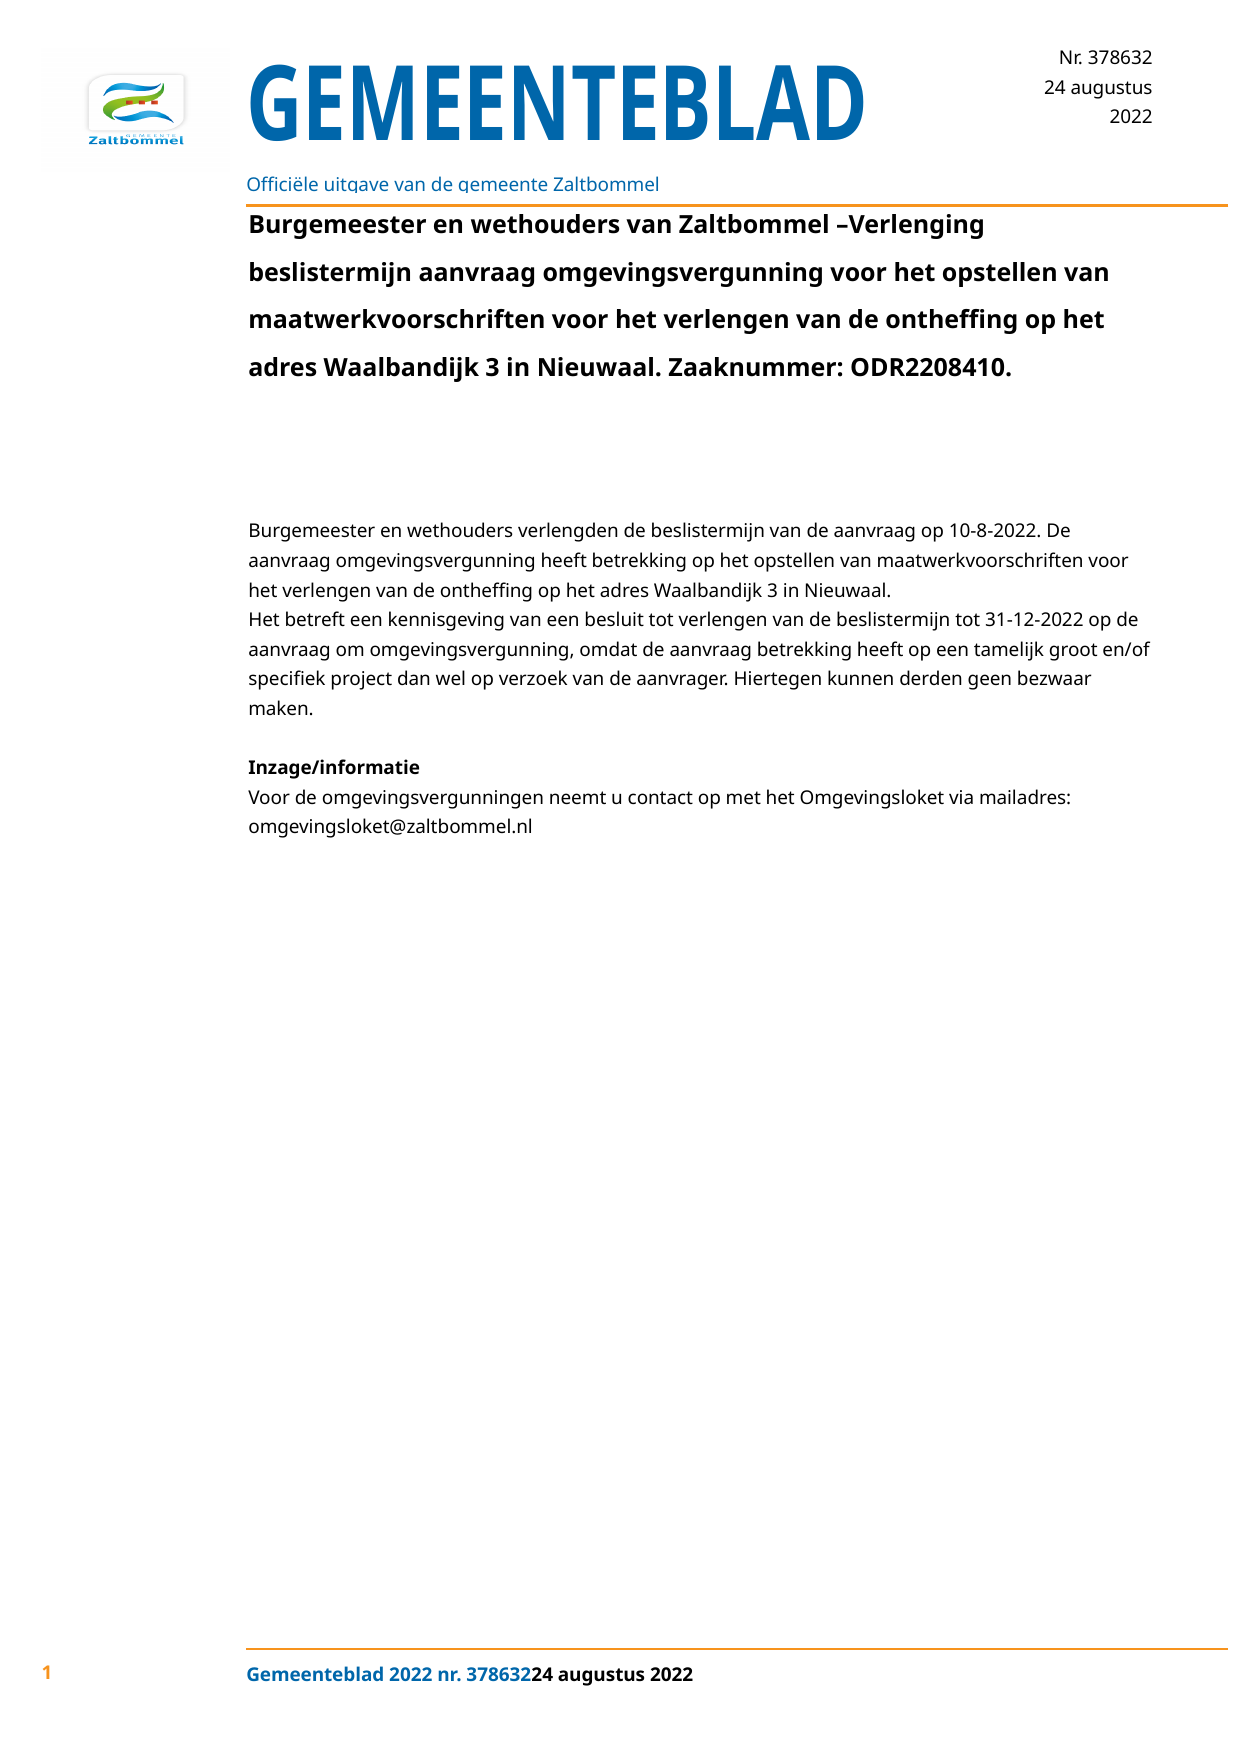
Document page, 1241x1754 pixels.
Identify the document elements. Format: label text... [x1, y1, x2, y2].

picture [41, 47, 231, 172]
text Het betreft een kennisgeving van een besluit tot verlengen van de beslistermijn tot 31-12-2022 op de aanvraag om omgevingsvergunning, omdat de aanvraag betrekking heeft op een tamelijk groot en/of specifiek project dan wel op verzoek van de aanvrager. Hiertegen kunnen derden geen bezwaar maken. [248, 606, 1152, 721]
text Inzage/informatie [248, 754, 1152, 780]
text Voor de omgevingsvergunningen neemt u contact op met het Omgevingsloket via mailadres: omgevingsloket@zaltbommel.nl [248, 784, 1152, 839]
text Burgemeester en wethouders van Zaltbommel –Verlenging beslistermijn aanvraag omgevingsvergunning voor het opstellen van maatwerkvoorschriften voor het verlengen van de ontheffing op het adres Waalbandijk 3 in Nieuwaal. Zaaknummer: ODR2208410. [248, 207, 1152, 384]
text Burgemeester en wethouders verlengden de beslistermijn van de aanvraag op 10-8-2022. De aanvraag omgevingsvergunning heeft betrekking op het opstellen van maatwerkvoorschriften voor het verlengen van de ontheffing op het adres Waalbandijk 3 in Nieuwaal. [248, 518, 1152, 603]
